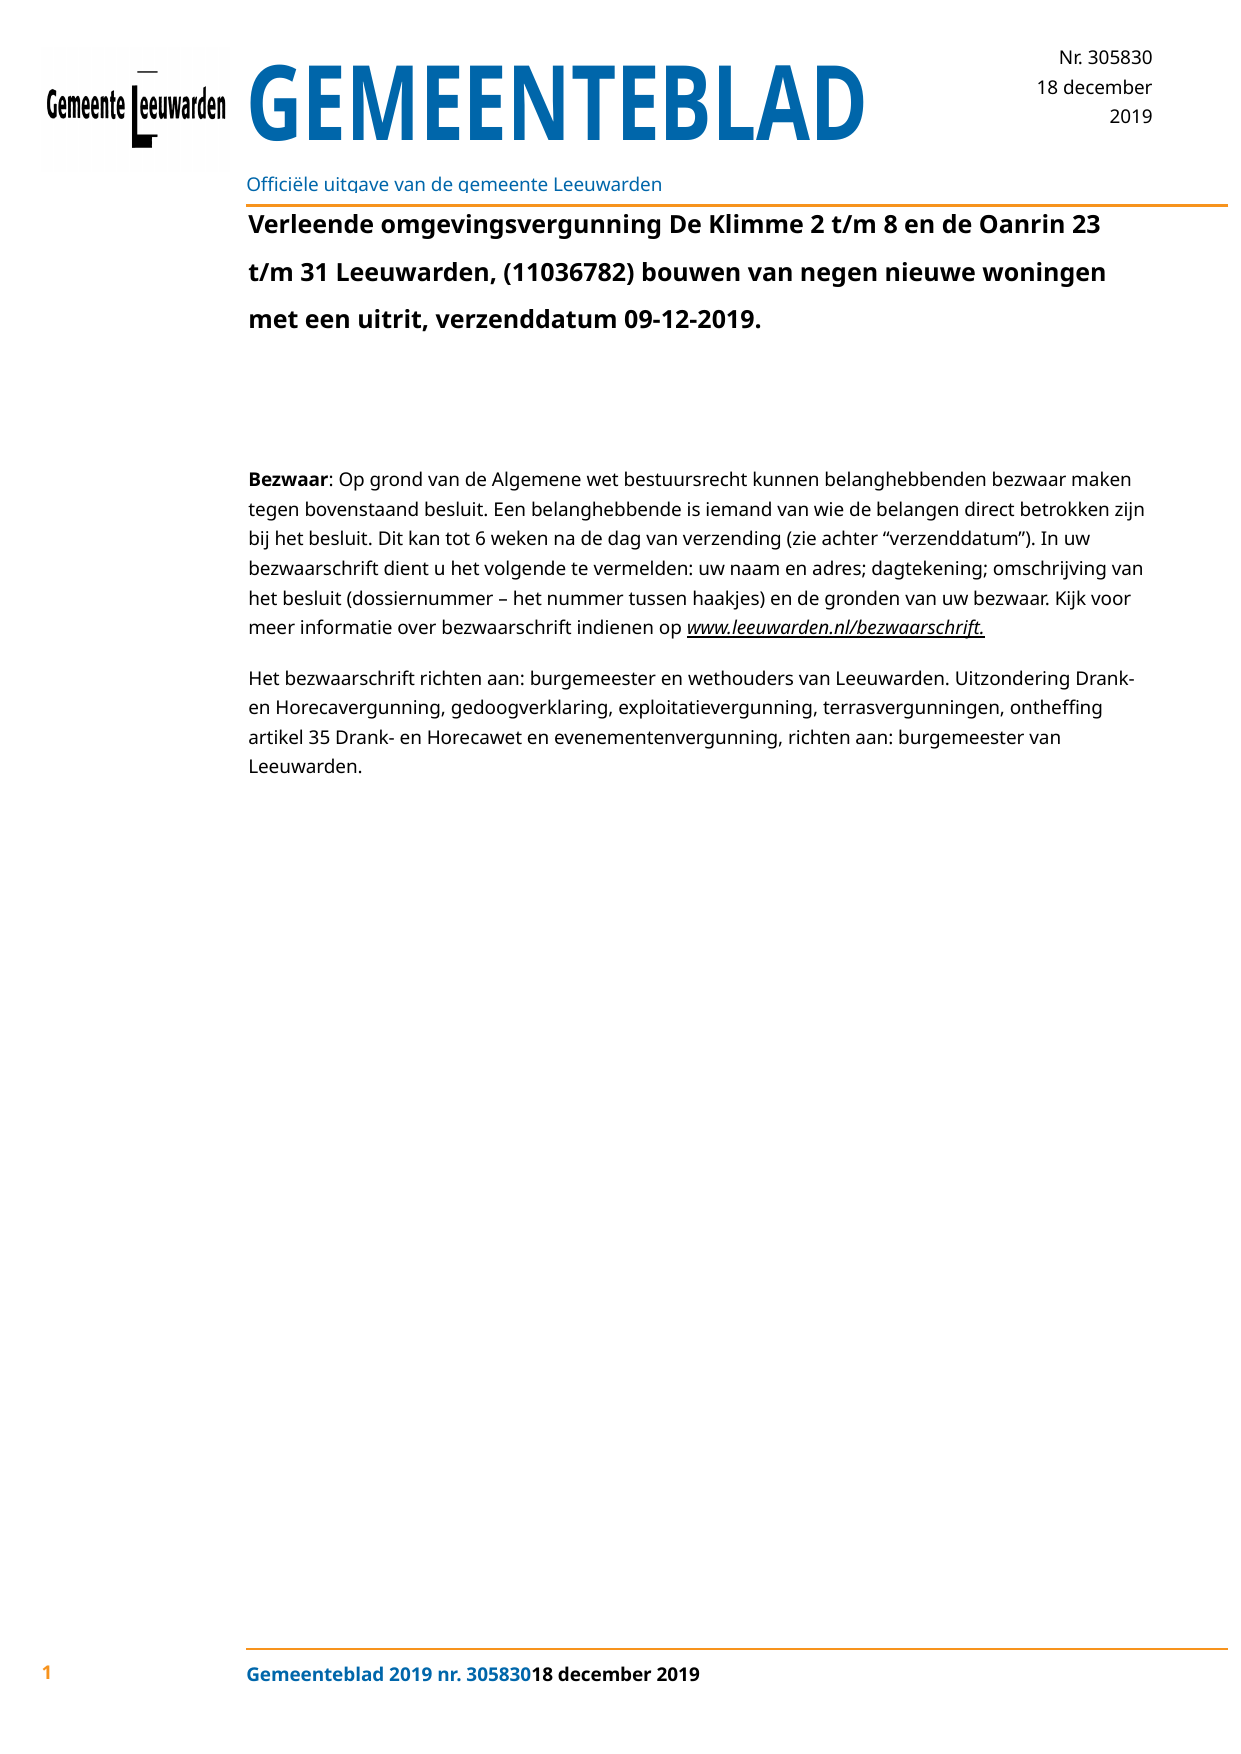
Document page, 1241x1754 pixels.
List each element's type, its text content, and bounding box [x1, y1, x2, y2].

text Bezwaar: Op grond van de Algemene wet bestuursrecht kunnen belanghebbenden bezwaar maken tegen bovenstaand besluit. Een belanghebbende is iemand van wie de belangen direct betrokken zijn bij het besluit. Dit kan tot 6 weken na de dag van verzending (zie achter “verzenddatum”). In uw bezwaarschrift dient u het volgende te vermelden: uw naam en adres; dagtekening; omschrijving van het besluit (dossiernummer – het nummer tussen haakjes) en de gronden van uw bezwaar. Kijk voor meer informatie over bezwaarschrift indienen op www.leeuwarden.nl/bezwaarschrift. [248, 466, 1152, 640]
text Verleende omgevingsvergunning De Klimme 2 t/m 8 en de Oanrin 23 t/m 31 Leeuwarden, (11036782) bouwen van negen nieuwe woningen met een uitrit, verzenddatum 09-12-2019. [248, 207, 1152, 336]
picture [41, 47, 231, 172]
text Het bezwaarschrift richten aan: burgemeester en wethouders van Leeuwarden. Uitzondering Drank- en Horecavergunning, gedoogverklaring, exploitatievergunning, terrasvergunningen, ontheffing artikel 35 Drank- en Horecawet en evenementenvergunning, richten aan: burgemeester van Leeuwarden. [248, 665, 1152, 779]
